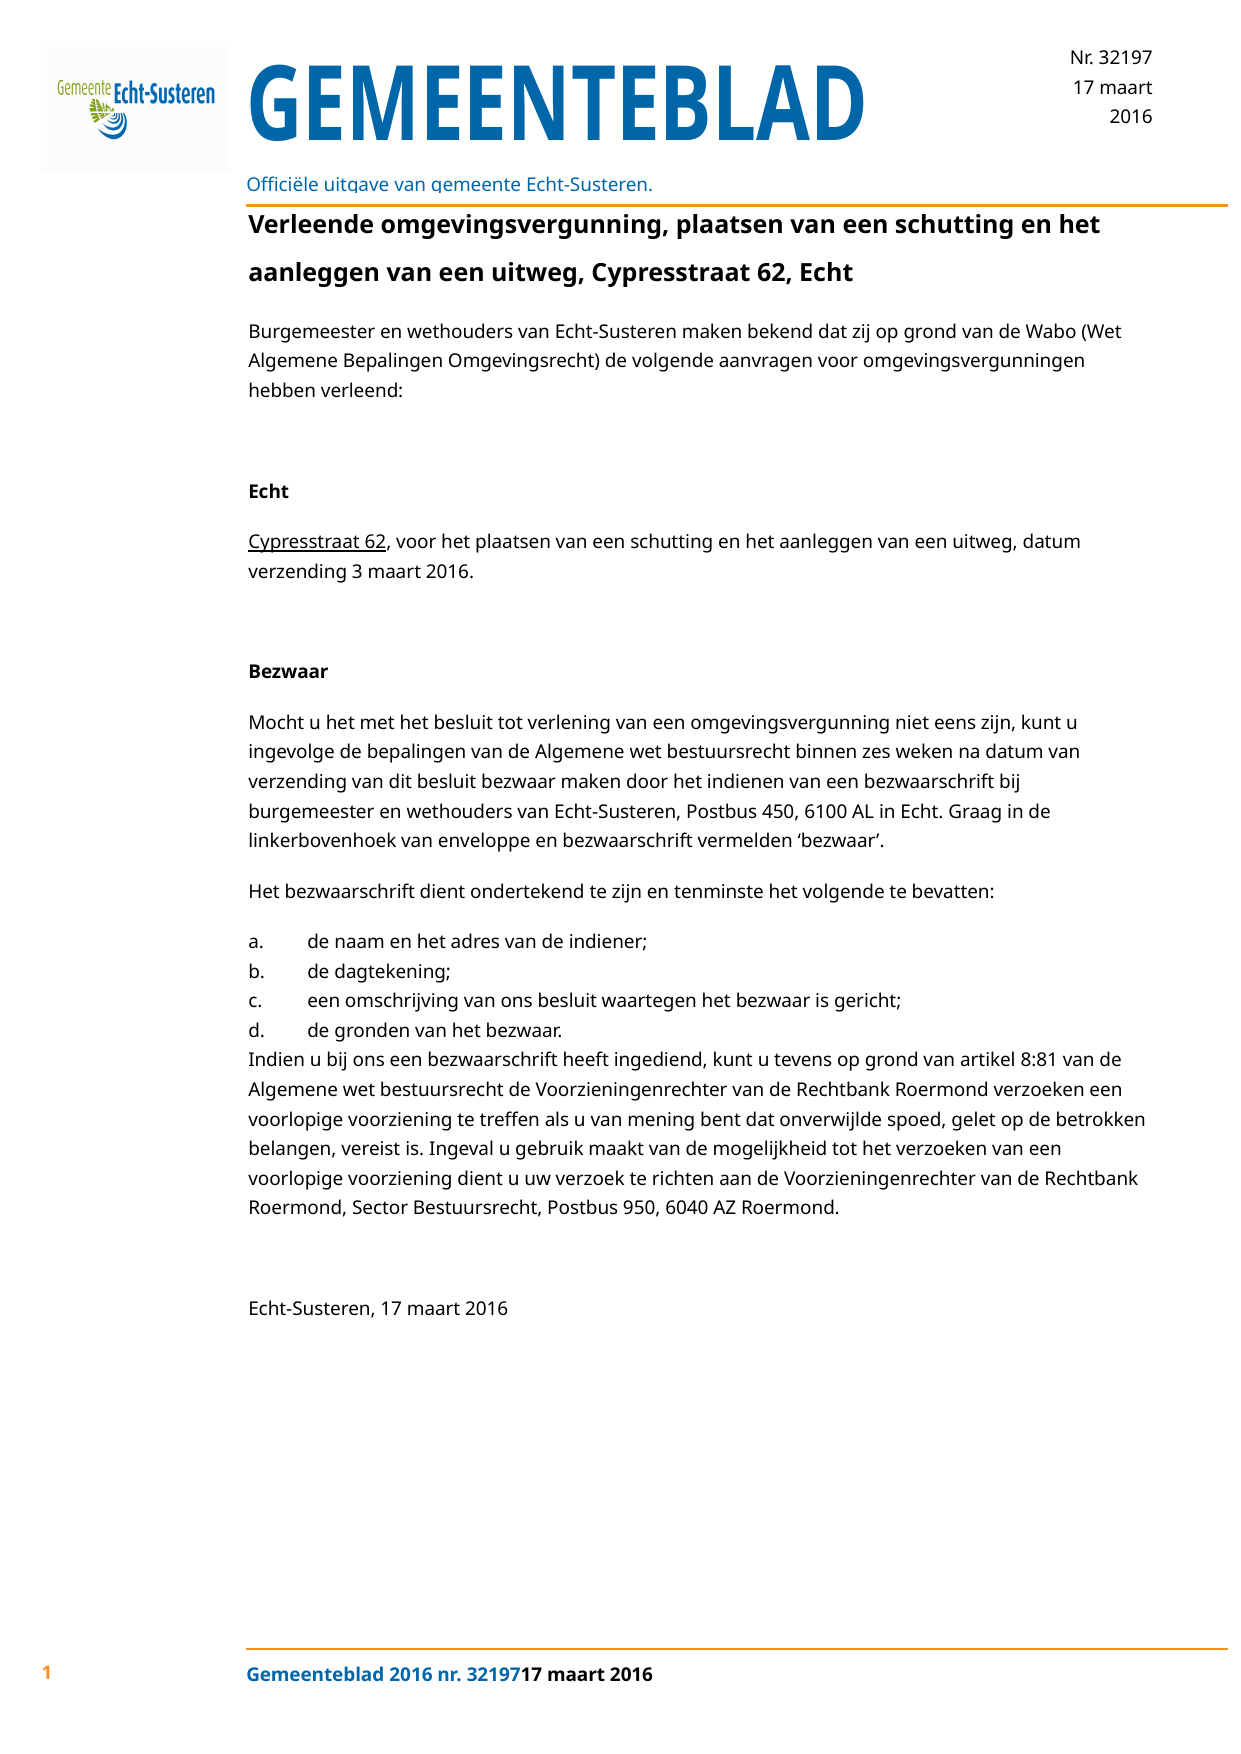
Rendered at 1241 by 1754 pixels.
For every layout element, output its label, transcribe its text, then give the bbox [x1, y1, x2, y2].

text Echt-Susteren, 17 maart 2016 [248, 1295, 1152, 1321]
text Indien u bij ons een bezwaarschrift heeft ingediend, kunt u tevens op grond van artikel 8:81 van de Algemene wet bestuursrecht de Voorzieningenrechter van de Rechtbank Roermond verzoeken een voorlopige voorziening te treffen als u van mening bent dat onverwijlde spoed, gelet op de betrokken belangen, vereist is. Ingeval u gebruik maakt van de mogelijkheid tot het verzoeken van een voorlopige voorziening dient u uw verzoek te richten aan de Voorzieningenrechter van de Rechtbank Roermond, Sector Bestuursrecht, Postbus 950, 6040 AZ Roermond. [248, 1047, 1152, 1220]
picture [41, 47, 231, 172]
text Verleende omgevingsvergunning, plaatsen van een schutting en het aanleggen van een uitweg, Cypresstraat 62, Echt [248, 207, 1152, 288]
list de dagtekening; [248, 958, 1152, 984]
list de naam en het adres van de indiener; [248, 928, 1152, 954]
text Burgemeester en wethouders van Echt-Susteren maken bekend dat zij op grond van de Wabo (Wet Algemene Bepalingen Omgevingsrecht) de volgende aanvragen voor omgevingsvergunningen hebben verleend: [248, 318, 1152, 403]
text Echt [248, 478, 1152, 504]
text Bezwaar [248, 659, 1152, 684]
text Cypresstraat 62, voor het plaatsen van een schutting en het aanleggen van een uitweg, datum verzending 3 maart 2016. [248, 528, 1152, 584]
list de gronden van het bezwaar. [248, 1017, 1152, 1043]
text Mocht u het met het besluit tot verlening van een omgevingsvergunning niet eens zijn, kunt u ingevolge de bepalingen van de Algemene wet bestuursrecht binnen zes weken na datum van verzending van dit besluit bezwaar maken door het indienen van een bezwaarschrift bij burgemeester en wethouders van Echt-Susteren, Postbus 450, 6100 AL in Echt. Graag in de linkerbovenhoek van enveloppe en bezwaarschrift vermelden ‘bezwaar’. [248, 709, 1152, 853]
list een omschrijving van ons besluit waartegen het bezwaar is gericht; [248, 987, 1152, 1013]
text Het bezwaarschrift dient ondertekend te zijn en tenminste het volgende te bevatten: [248, 878, 1152, 904]
